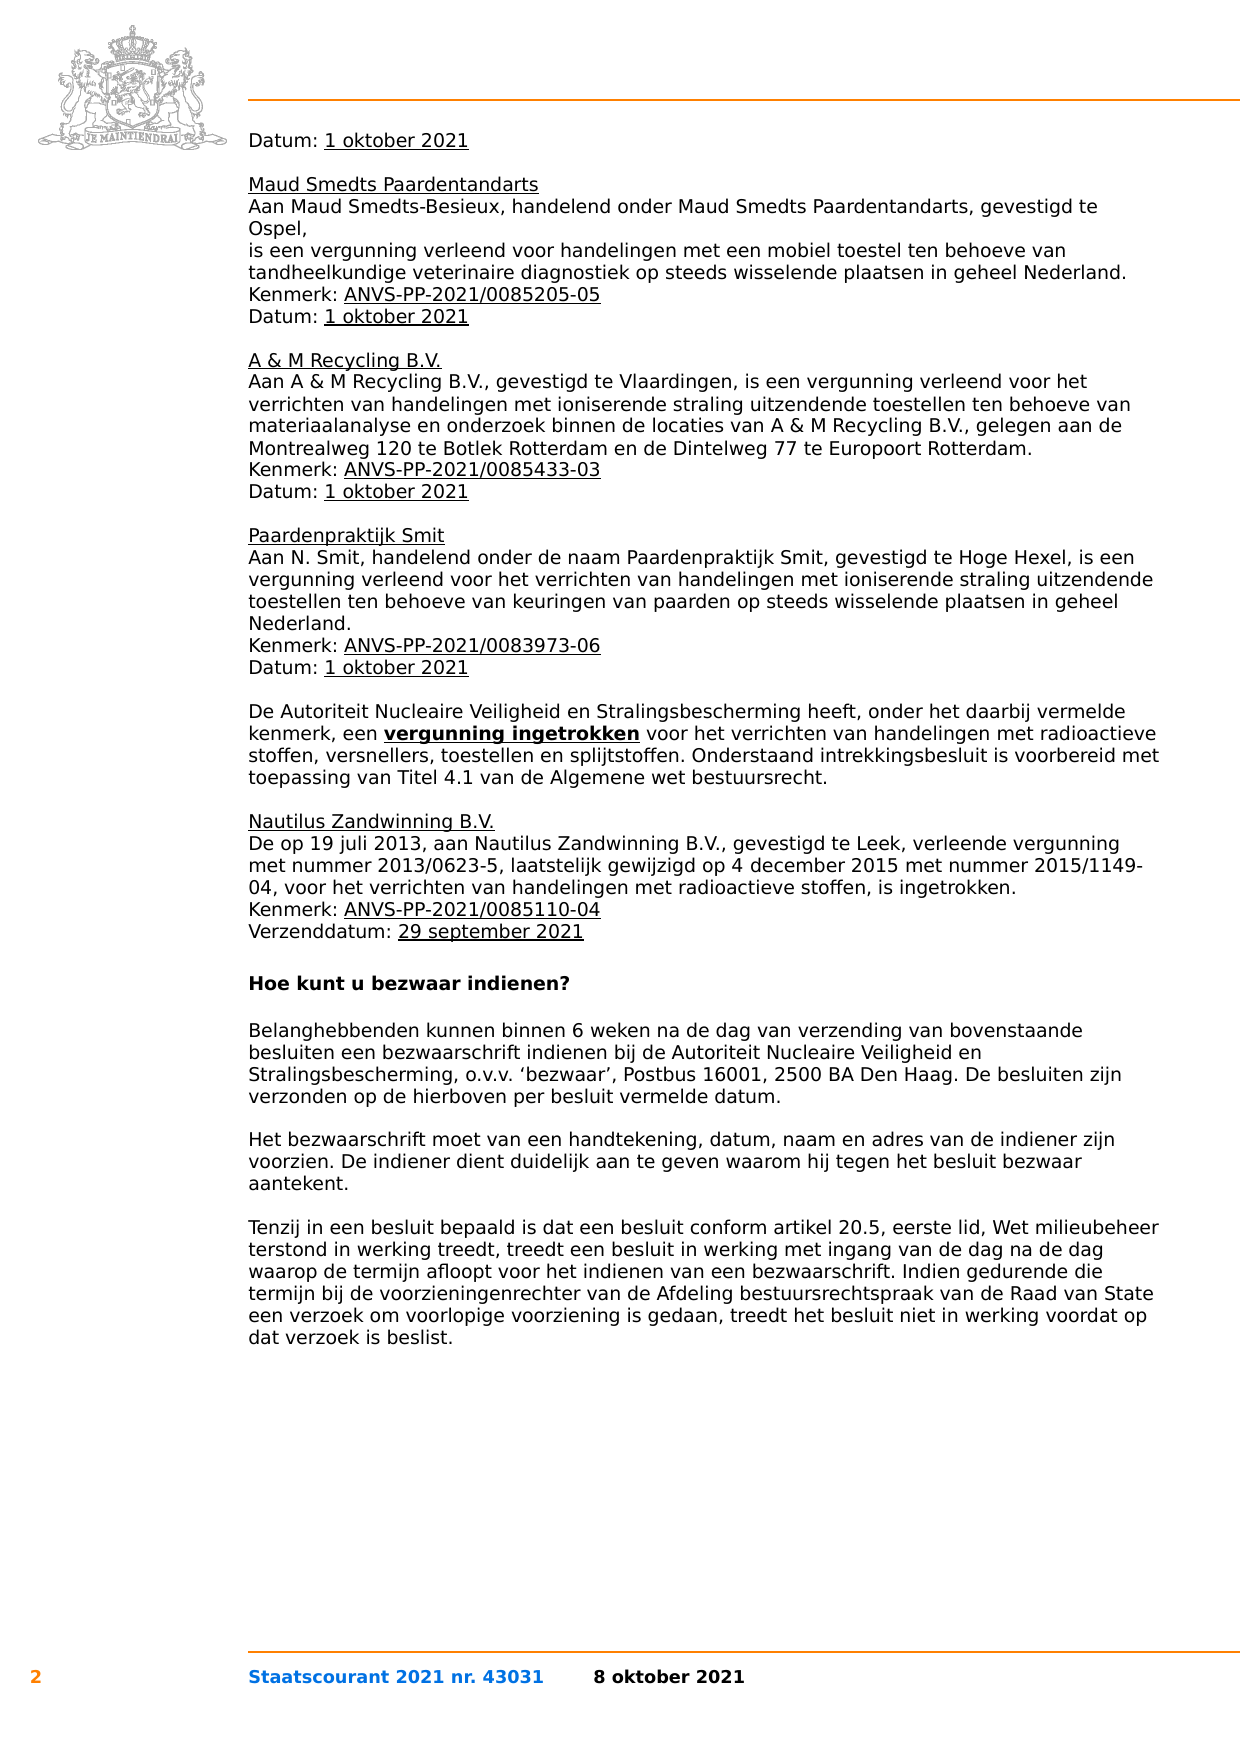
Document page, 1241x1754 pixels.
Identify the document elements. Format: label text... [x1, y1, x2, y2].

text Datum: 1 oktober 2021 [248, 481, 1163, 503]
text Nautilus Zandwinning B.V. [248, 811, 1163, 833]
text Kenmerk: ANVS-PP-2021/0085433-03 [248, 459, 1163, 481]
text Kenmerk: ANVS-PP-2021/0083973-06 [248, 635, 1163, 657]
subtitle Hoe kunt u bezwaar indienen? [248, 973, 1163, 994]
text Datum: 1 oktober 2021 [248, 657, 1163, 679]
text A & M Recycling B.V. [248, 349, 1163, 371]
picture [38, 25, 227, 150]
text Verzenddatum: 29 september 2021 [248, 921, 1163, 943]
text Aan N. Smit, handelend onder de naam Paardenpraktijk Smit, gevestigd te Hoge Hexel, is een vergunning verleend voor het verrichten van handelingen met ioniserende straling uitzendende toestellen ten behoeve van keuringen van paarden op steeds wisselende plaatsen in geheel Nederland. [248, 547, 1163, 635]
text Datum: 1 oktober 2021 [248, 130, 1163, 152]
text Kenmerk: ANVS-PP-2021/0085110-04 [248, 899, 1163, 921]
text De Autoriteit Nucleaire Veiligheid en Stralingsbescherming heeft, onder het daarbij vermelde kenmerk, een vergunning ingetrokken voor het verrichten van handelingen met radioactieve stoffen, versnellers, toestellen en splijtstoffen. Onderstaand intrekkingsbesluit is voorbereid met toepassing van Titel 4.1 van de Algemene wet bestuursrecht. [248, 701, 1163, 789]
text Het bezwaarschrift moet van een handtekening, datum, naam en adres van de indiener zijn voorzien. De indiener dient duidelijk aan te geven waarom hij tegen het besluit bezwaar aantekent. [248, 1129, 1163, 1195]
text Paardenpraktijk Smit [248, 525, 1163, 547]
text De op 19 juli 2013, aan Nautilus Zandwinning B.V., gevestigd te Leek, verleende vergunning met nummer 2013/0623-5, laatstelijk gewijzigd op 4 december 2015 met nummer 2015/1149-04, voor het verrichten van handelingen met radioactieve stoffen, is ingetrokken. [248, 833, 1163, 899]
text Aan A & M Recycling B.V., gevestigd te Vlaardingen, is een vergunning verleend voor het verrichten van handelingen met ioniserende straling uitzendende toestellen ten behoeve van materiaalanalyse en onderzoek binnen de locaties van A & M Recycling B.V., gelegen aan de Montrealweg 120 te Botlek Rotterdam en de Dintelweg 77 te Europoort Rotterdam. [248, 371, 1163, 459]
text Maud Smedts Paardentandarts [248, 174, 1163, 196]
text is een vergunning verleend voor handelingen met een mobiel toestel ten behoeve van tandheelkundige veterinaire diagnostiek op steeds wisselende plaatsen in geheel Nederland. [248, 240, 1163, 284]
text Tenzij in een besluit bepaald is dat een besluit conform artikel 20.5, eerste lid, Wet milieubeheer terstond in werking treedt, treedt een besluit in werking met ingang van de dag na de dag waarop de termijn afloopt voor het indienen van een bezwaarschrift. Indien gedurende die termijn bij de voorzieningenrechter van de Afdeling bestuursrechtspraak van de Raad van State een verzoek om voorlopige voorziening is gedaan, treedt het besluit niet in werking voordat op dat verzoek is beslist. [248, 1217, 1163, 1349]
text Belanghebbenden kunnen binnen 6 weken na de dag van verzending van bovenstaande besluiten een bezwaarschrift indienen bij de Autoriteit Nucleaire Veiligheid en Stralingsbescherming, o.v.v. ‘bezwaar’, Postbus 16001, 2500 BA Den Haag. De besluiten zijn verzonden op de hierboven per besluit vermelde datum. [248, 1019, 1163, 1107]
text Aan Maud Smedts-Besieux, handelend onder Maud Smedts Paardentandarts, gevestigd te Ospel, [248, 196, 1163, 240]
text Datum: 1 oktober 2021 [248, 306, 1163, 328]
text Kenmerk: ANVS-PP-2021/0085205-05 [248, 284, 1163, 306]
